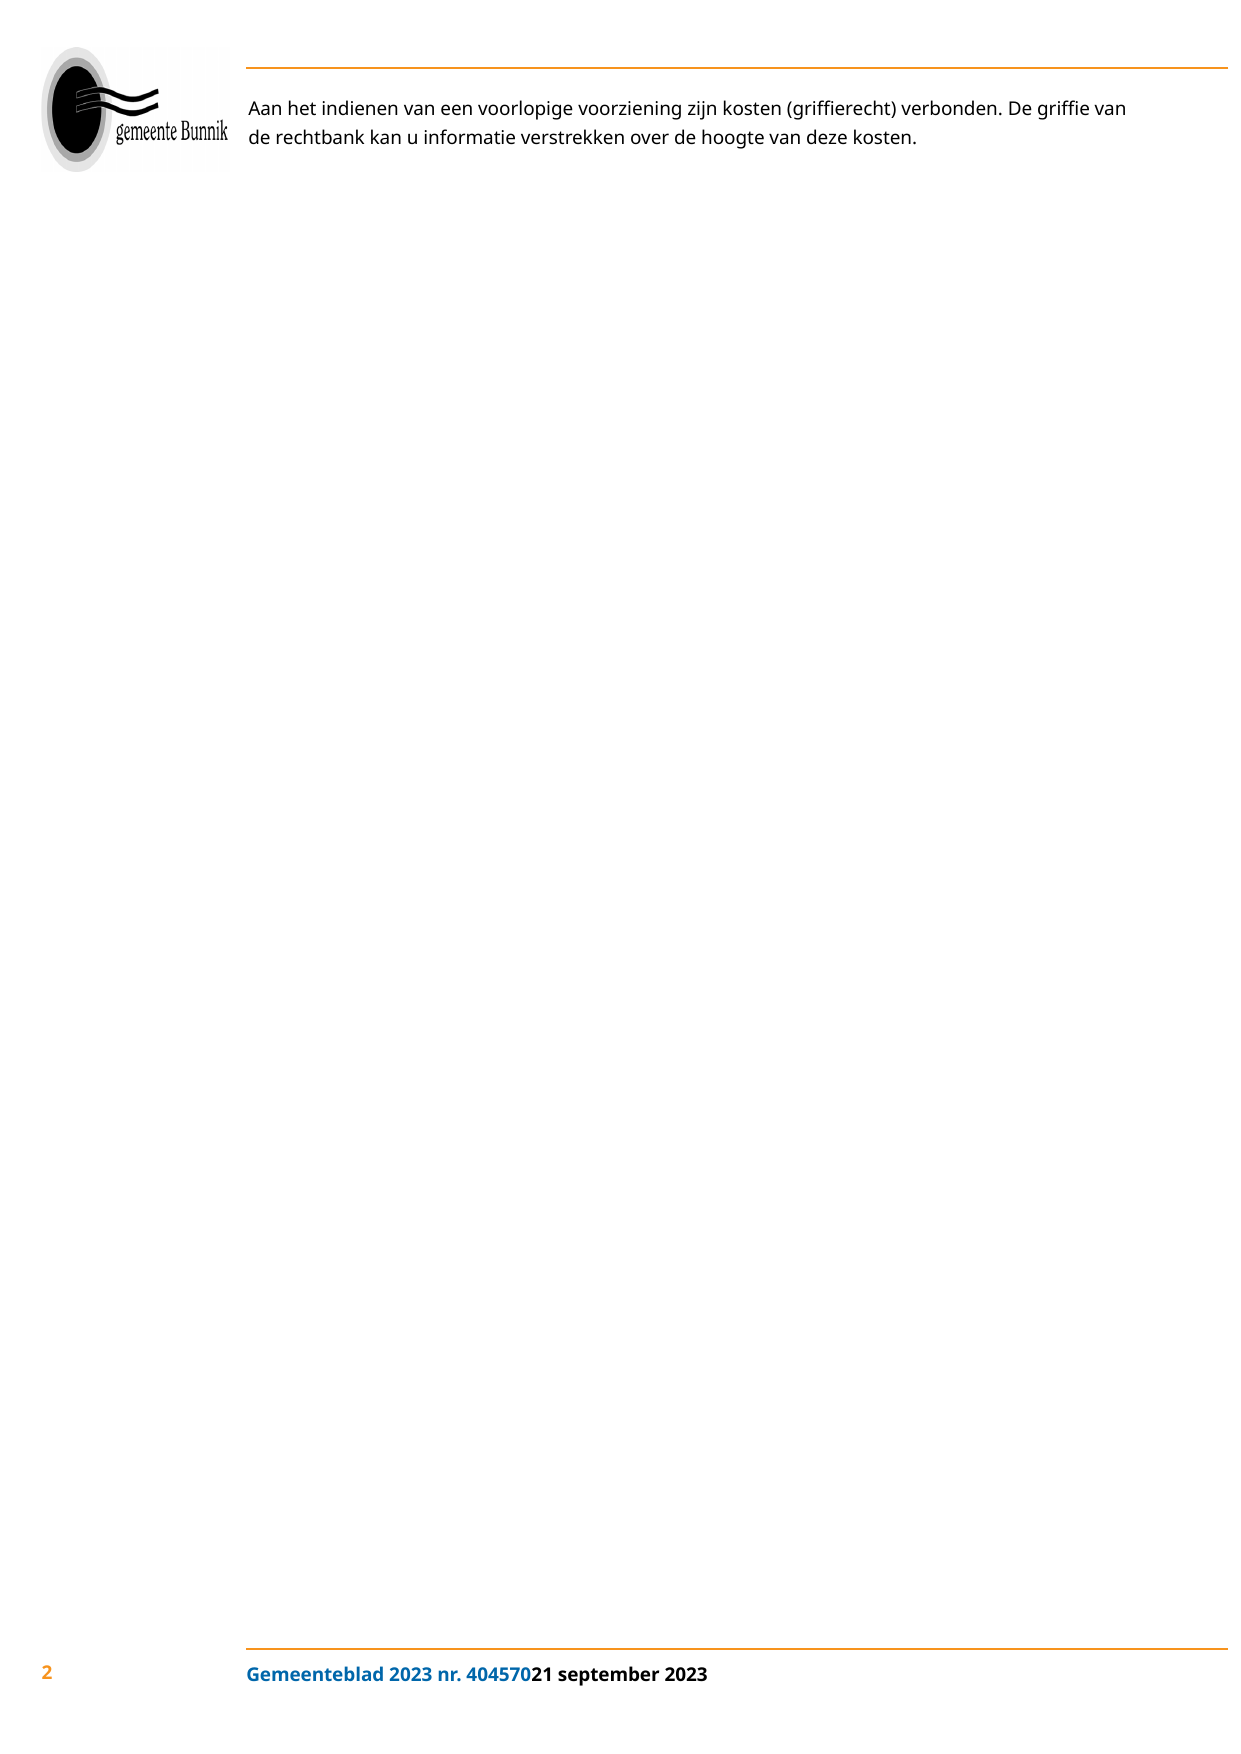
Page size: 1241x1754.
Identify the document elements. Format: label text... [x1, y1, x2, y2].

text Aan het indienen van een voorlopige voorziening zijn kosten (griffierecht) verbonden. De griffie van de rechtbank kan u informatie verstrekken over de hoogte van deze kosten. [248, 95, 1152, 150]
picture [41, 47, 231, 172]
